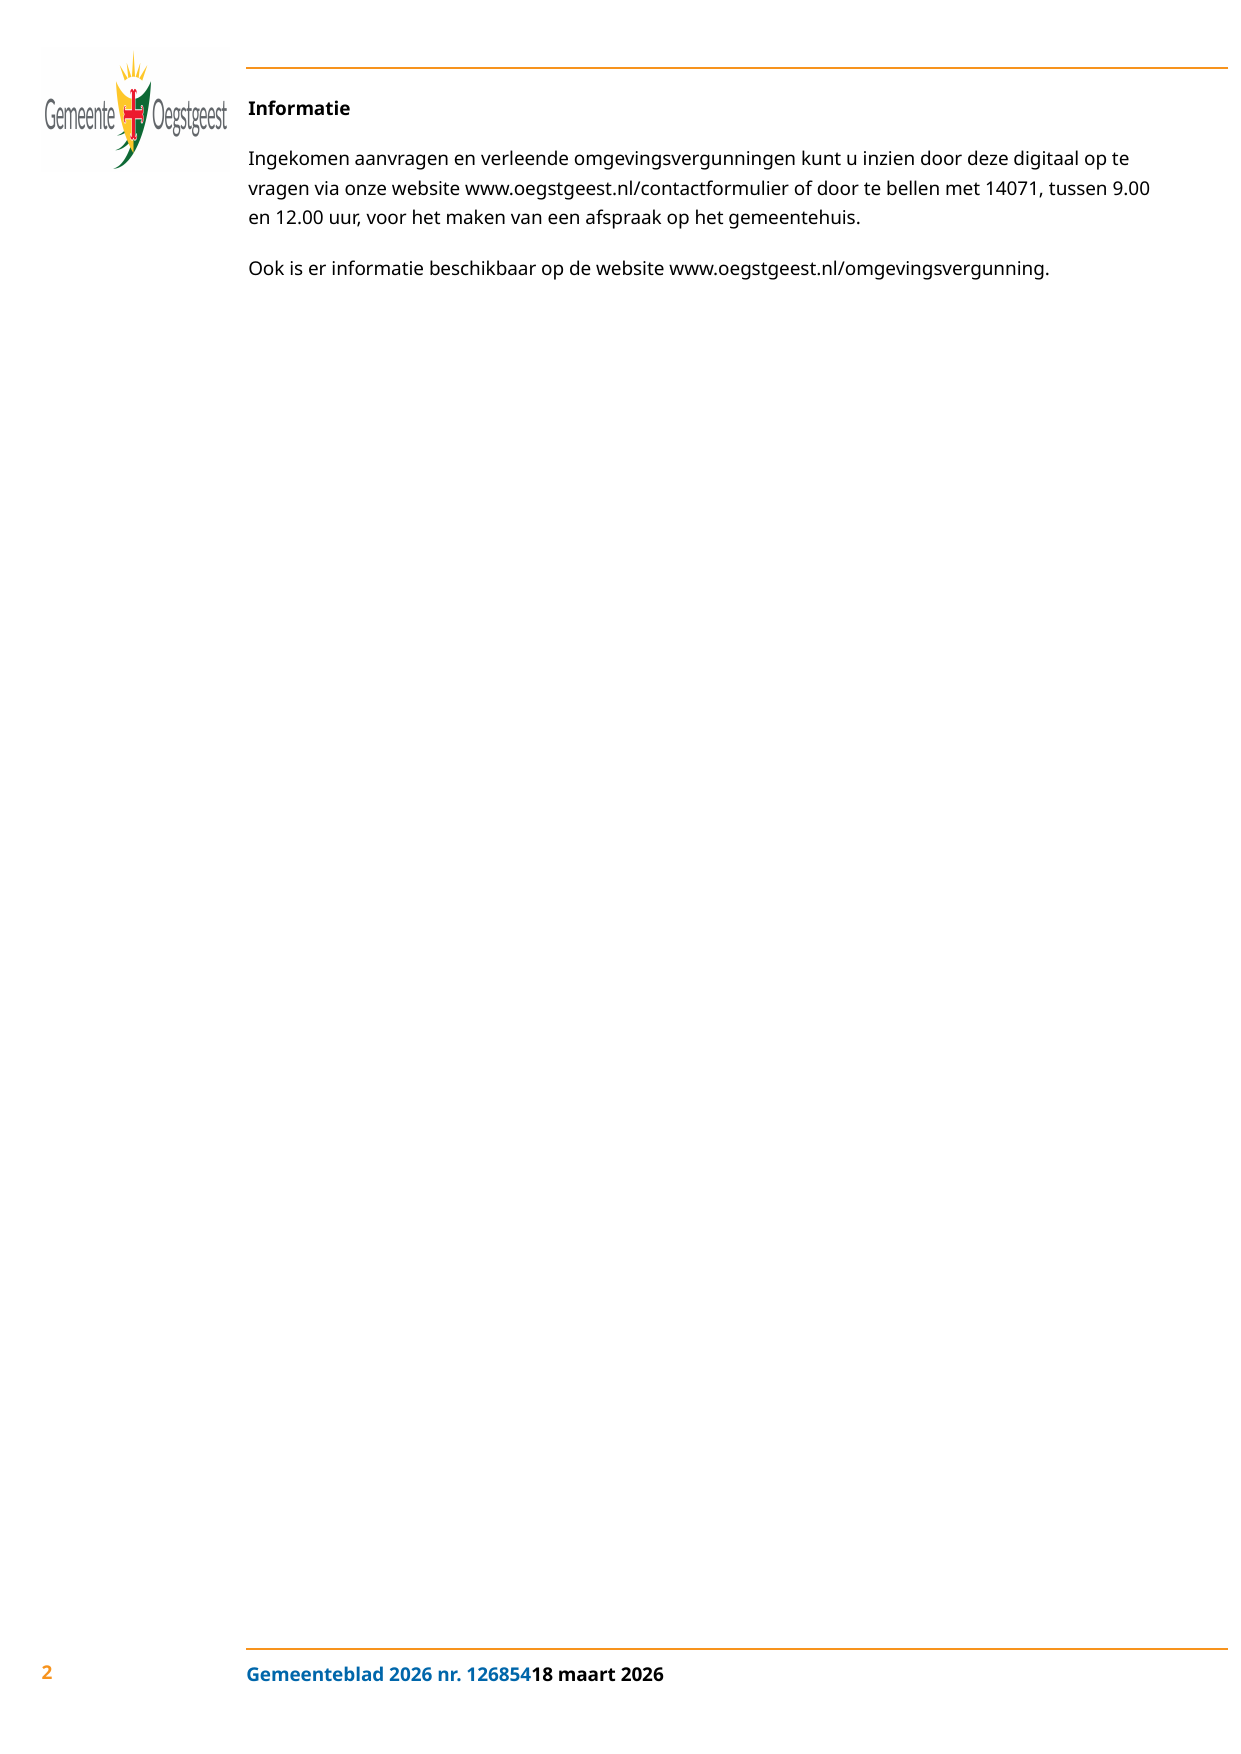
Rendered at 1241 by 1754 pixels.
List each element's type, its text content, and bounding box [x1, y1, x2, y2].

text Ingekomen aanvragen en verleende omgevingsvergunningen kunt u inzien door deze digitaal op te vragen via onze website www.oegstgeest.nl/contactformulier of door te bellen met 14071, tussen 9.00 en 12.00 uur, voor het maken van een afspraak op het gemeentehuis. [248, 145, 1152, 230]
picture [41, 47, 231, 172]
text Ook is er informatie beschikbaar op de website www.oegstgeest.nl/omgevingsvergunning. [248, 255, 1152, 281]
text Informatie [248, 95, 1152, 121]
